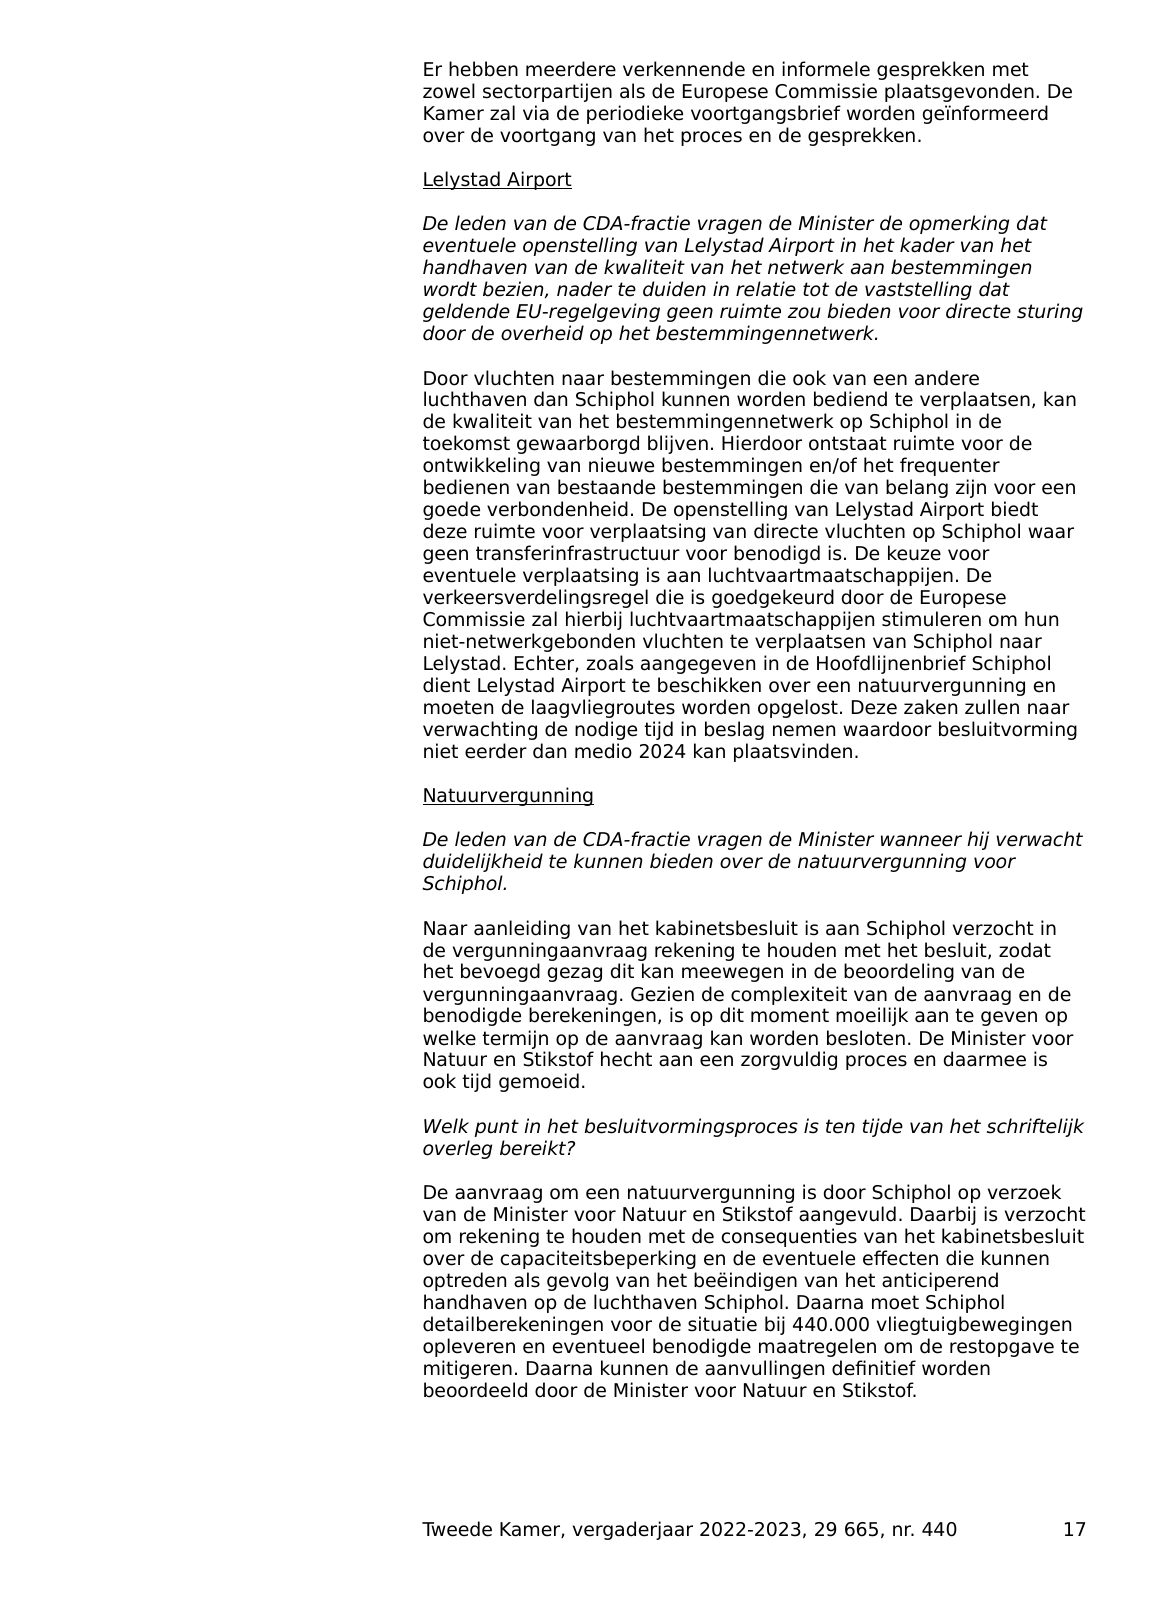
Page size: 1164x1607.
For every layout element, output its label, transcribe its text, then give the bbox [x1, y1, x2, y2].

subtitle Lelystad Airport [422, 169, 1087, 191]
text De leden van de CDA-fractie vragen de Minister de opmerking dat eventuele openstelling van Lelystad Airport in het kader van het handhaven van de kwaliteit van het netwerk aan bestemmingen wordt bezien, nader te duiden in relatie tot de vaststelling dat geldende EU-regelgeving geen ruimte zou bieden voor directe sturing door de overheid op het bestemmingennetwerk. [422, 213, 1087, 345]
subtitle Natuurvergunning [422, 785, 1087, 807]
text De leden van de CDA-fractie vragen de Minister wanneer hij verwacht duidelijkheid te kunnen bieden over de natuurvergunning voor Schiphol. [422, 829, 1087, 895]
text De aanvraag om een natuurvergunning is door Schiphol op verzoek van de Minister voor Natuur en Stikstof aangevuld. Daarbij is verzocht om rekening te houden met de consequenties van het kabinetsbesluit over de capaciteitsbeperking en de eventuele effecten die kunnen optreden als gevolg van het beëindigen van het anticiperend handhaven op de luchthaven Schiphol. Daarna moet Schiphol detailberekeningen voor de situatie bij 440.000 vliegtuigbewegingen opleveren en eventueel benodigde maatregelen om de restopgave te mitigeren. Daarna kunnen de aanvullingen definitief worden beoordeeld door de Minister voor Natuur en Stikstof. [422, 1182, 1087, 1401]
text Er hebben meerdere verkennende en informele gesprekken met zowel sectorpartijen als de Europese Commissie plaatsgevonden. De Kamer zal via de periodieke voortgangsbrief worden geïnformeerd over de voortgang van het proces en de gesprekken. [422, 59, 1087, 147]
text Naar aanleiding van het kabinetsbesluit is aan Schiphol verzocht in de vergunningaanvraag rekening te houden met het besluit, zodat het bevoegd gezag dit kan meewegen in de beoordeling van de vergunningaanvraag. Gezien de complexiteit van de aanvraag en de benodigde berekeningen, is op dit moment moeilijk aan te geven op welke termijn op de aanvraag kan worden besloten. De Minister voor Natuur en Stikstof hecht aan een zorgvuldig proces en daarmee is ook tijd gemoeid. [422, 917, 1087, 1093]
text Door vluchten naar bestemmingen die ook van een andere luchthaven dan Schiphol kunnen worden bediend te verplaatsen, kan de kwaliteit van het bestemmingennetwerk op Schiphol in de toekomst gewaarborgd blijven. Hierdoor ontstaat ruimte voor de ontwikkeling van nieuwe bestemmingen en/of het frequenter bedienen van bestaande bestemmingen die van belang zijn voor een goede verbondenheid. De openstelling van Lelystad Airport biedt deze ruimte voor verplaatsing van directe vluchten op Schiphol waar geen transferinfrastructuur voor benodigd is. De keuze voor eventuele verplaatsing is aan luchtvaartmaatschappijen. De verkeersverdelingsregel die is goedgekeurd door de Europese Commissie zal hierbij luchtvaartmaatschappijen stimuleren om hun niet-netwerkgebonden vluchten te verplaatsen van Schiphol naar Lelystad. Echter, zoals aangegeven in de Hoofdlijnenbrief Schiphol dient Lelystad Airport te beschikken over een natuurvergunning en moeten de laagvliegroutes worden opgelost. Deze zaken zullen naar verwachting de nodige tijd in beslag nemen waardoor besluitvorming niet eerder dan medio 2024 kan plaatsvinden. [422, 367, 1087, 763]
text Welk punt in het besluitvormingsproces is ten tijde van het schriftelijk overleg bereikt? [422, 1116, 1087, 1159]
